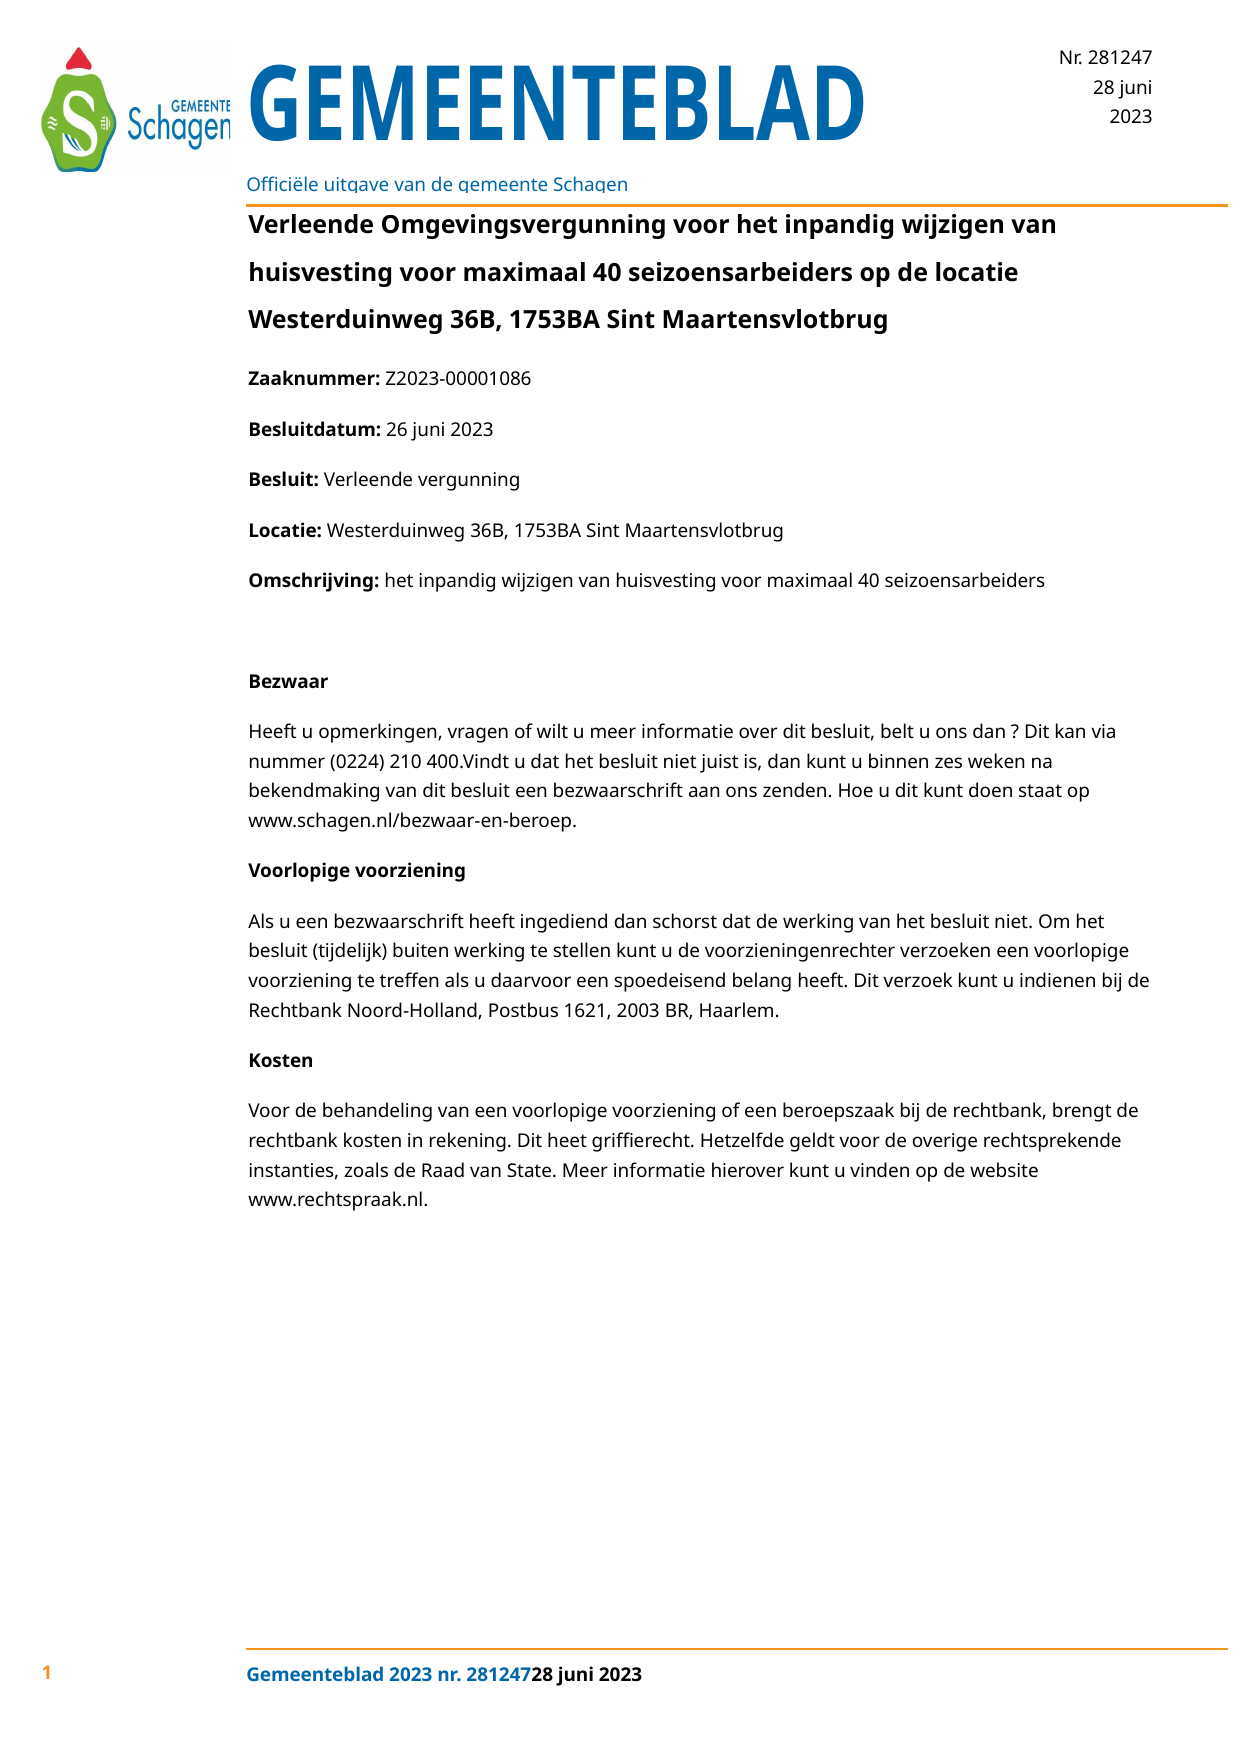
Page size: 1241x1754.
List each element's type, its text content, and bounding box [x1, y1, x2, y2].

text Omschrijving: het inpandig wijzigen van huisvesting voor maximaal 40 seizoensarbeiders [248, 567, 1152, 593]
text Voorlopige voorziening [248, 858, 1152, 883]
text Als u een bezwaarschrift heeft ingediend dan schorst dat de werking van het besluit niet. Om het besluit (tijdelijk) buiten werking te stellen kunt u de voorzieningenrechter verzoeken een voorlopige voorziening te treffen als u daarvoor een spoedeisend belang heeft. Dit verzoek kunt u indienen bij de Rechtbank Noord-Holland, Postbus 1621, 2003 BR, Haarlem. [248, 908, 1152, 1022]
text Besluitdatum: 26 juni 2023 [248, 416, 1152, 442]
text Verleende Omgevingsvergunning voor het inpandig wijzigen van huisvesting voor maximaal 40 seizoensarbeiders op de locatie Westerduinweg 36B, 1753BA Sint Maartensvlotbrug [248, 207, 1152, 336]
text Zaaknummer: Z2023-00001086 [248, 366, 1152, 391]
text Voor de behandeling van een voorlopige voorziening of een beroepszaak bij de rechtbank, brengt de rechtbank kosten in rekening. Dit heet griffierecht. Hetzelfde geldt voor de overige rechtsprekende instanties, zoals de Raad van State. Meer informatie hierover kunt u vinden op de website www.rechtspraak.nl. [248, 1098, 1152, 1212]
text Bezwaar [248, 668, 1152, 694]
text Besluit: Verleende vergunning [248, 466, 1152, 492]
picture [41, 47, 231, 172]
text Heeft u opmerkingen, vragen of wilt u meer informatie over dit besluit, belt u ons dan ? Dit kan via nummer (0224) 210 400.Vindt u dat het besluit niet juist is, dan kunt u binnen zes weken na bekendmaking van dit besluit een bezwaarschrift aan ons zenden. Hoe u dit kunt doen staat op www.schagen.nl/bezwaar-en-beroep. [248, 718, 1152, 833]
text Locatie: Westerduinweg 36B, 1753BA Sint Maartensvlotbrug [248, 517, 1152, 542]
text Kosten [248, 1047, 1152, 1073]
